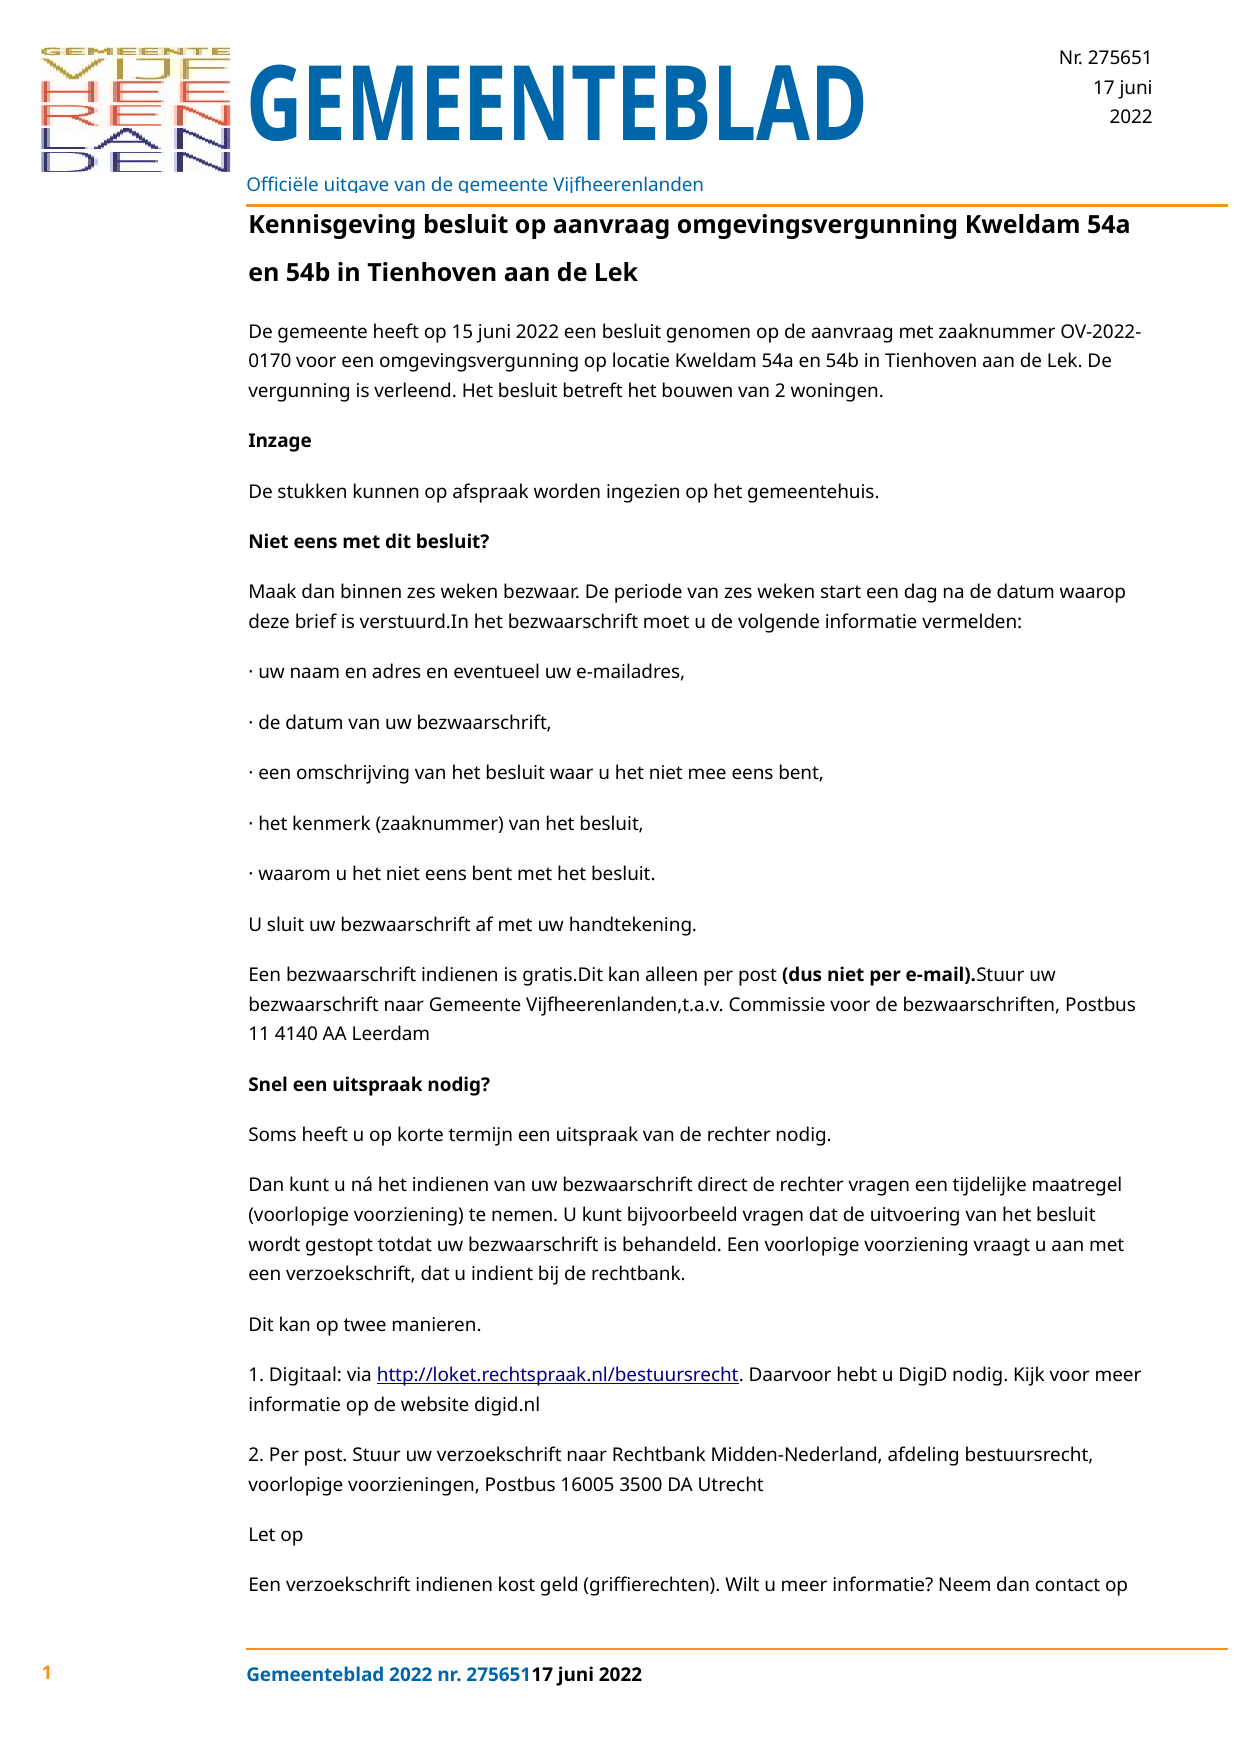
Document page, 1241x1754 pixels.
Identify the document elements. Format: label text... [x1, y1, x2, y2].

text 1. Digitaal: via http://loket.rechtspraak.nl/bestuursrecht. Daarvoor hebt u DigiD nodig. Kijk voor meer informatie op de website digid.nl [248, 1361, 1152, 1417]
text · waarom u het niet eens bent met het besluit. [248, 860, 1152, 886]
text Dit kan op twee manieren. [248, 1311, 1152, 1337]
text · een omschrijving van het besluit waar u het niet mee eens bent, [248, 759, 1152, 785]
text Niet eens met dit besluit? [248, 528, 1152, 554]
text De gemeente heeft op 15 juni 2022 een besluit genomen op de aanvraag met zaaknummer OV-2022-0170 voor een omgevingsvergunning op locatie Kweldam 54a en 54b in Tienhoven aan de Lek. De vergunning is verleend. Het besluit betreft het bouwen van 2 woningen. [248, 318, 1152, 403]
text Soms heeft u op korte termijn een uitspraak van de rechter nodig. [248, 1121, 1152, 1147]
text Inzage [248, 427, 1152, 453]
text · uw naam en adres en eventueel uw e-mailadres, [248, 659, 1152, 684]
text Een bezwaarschrift indienen is gratis.Dit kan alleen per post (dus niet per e-mail).Stuur uw bezwaarschrift naar Gemeente Vijfheerenlanden,t.a.v. Commissie voor de bezwaarschriften, Postbus 11 4140 AA Leerdam [248, 961, 1152, 1046]
text Dan kunt u ná het indienen van uw bezwaarschrift direct de rechter vragen een tijdelijke maatregel (voorlopige voorziening) te nemen. U kunt bijvoorbeeld vragen dat de uitvoering van het besluit wordt gestopt totdat uw bezwaarschrift is behandeld. Een voorlopige voorziening vraagt u aan met een verzoekschrift, dat u indient bij de rechtbank. [248, 1172, 1152, 1286]
text U sluit uw bezwaarschrift af met uw handtekening. [248, 911, 1152, 937]
text Een verzoekschrift indienen kost geld (griffierechten). Wilt u meer informatie? Neem dan contact op [248, 1572, 1152, 1597]
text Let op [248, 1521, 1152, 1547]
text · het kenmerk (zaaknummer) van het besluit, [248, 810, 1152, 836]
text · de datum van uw bezwaarschrift, [248, 709, 1152, 735]
text 2. Per post. Stuur uw verzoekschrift naar Rechtbank Midden-Nederland, afdeling bestuursrecht, voorlopige voorzieningen, Postbus 16005 3500 DA Utrecht [248, 1441, 1152, 1497]
text De stukken kunnen op afspraak worden ingezien op het gemeentehuis. [248, 478, 1152, 504]
text Kennisgeving besluit op aanvraag omgevingsvergunning Kweldam 54a en 54b in Tienhoven aan de Lek [248, 207, 1152, 288]
text Snel een uitspraak nodig? [248, 1071, 1152, 1097]
picture [41, 47, 231, 172]
text Maak dan binnen zes weken bezwaar. De periode van zes weken start een dag na de datum waarop deze brief is verstuurd.In het bezwaarschrift moet u de volgende informatie vermelden: [248, 579, 1152, 634]
